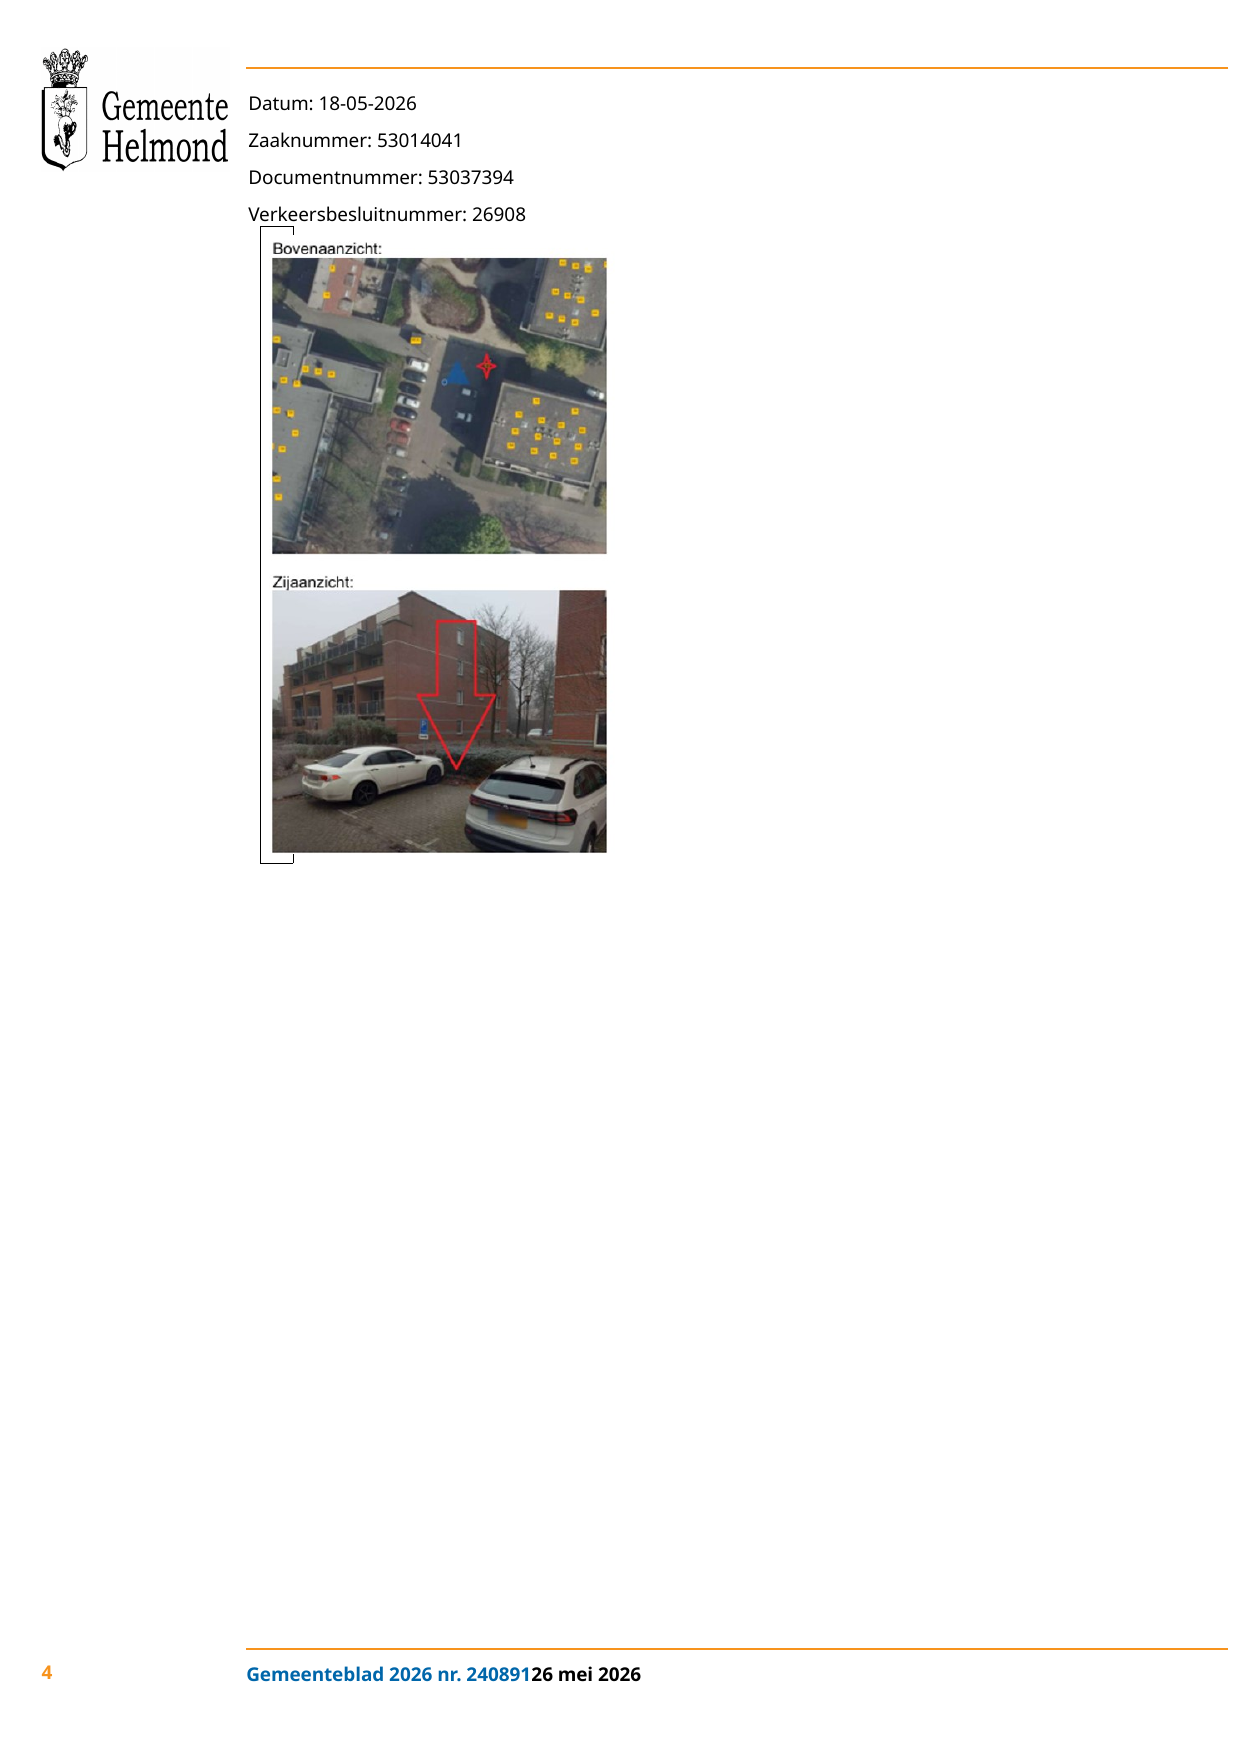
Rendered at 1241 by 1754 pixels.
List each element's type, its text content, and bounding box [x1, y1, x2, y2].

text Datum: 18-05-2026 [248, 95, 1152, 114]
picture [268, 235, 1173, 854]
text Documentnummer: 53037394 [248, 169, 1152, 188]
text Zaaknummer: 53014041 [248, 132, 1152, 151]
text Verkeersbesluitnummer: 26908 [248, 206, 1152, 225]
picture [41, 47, 231, 172]
